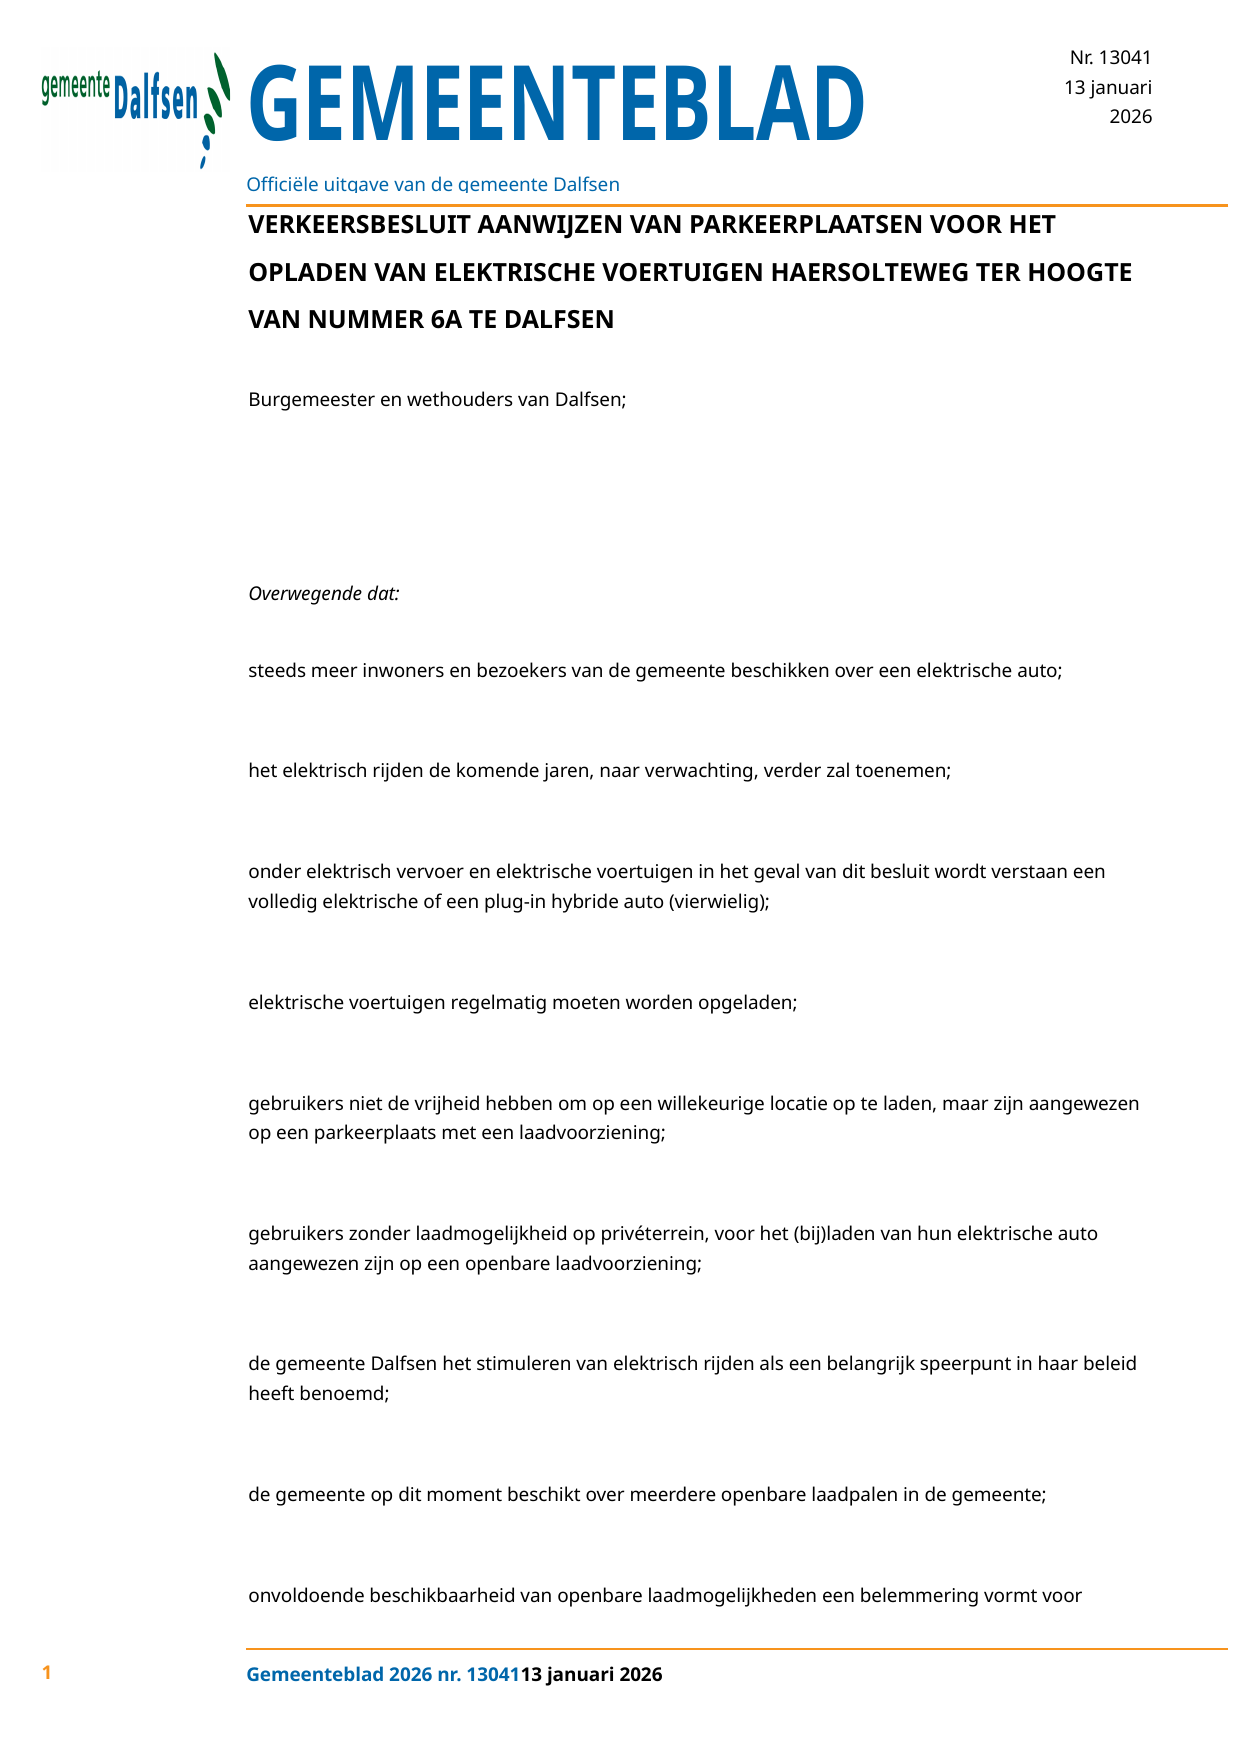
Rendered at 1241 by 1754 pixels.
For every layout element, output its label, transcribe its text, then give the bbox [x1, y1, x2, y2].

picture [41, 47, 231, 172]
text onvoldoende beschikbaarheid van openbare laadmogelijkheden een belemmering vormt voor [248, 1582, 1152, 1607]
text de gemeente Dalfsen het stimuleren van elektrisch rijden als een belangrijk speerpunt in haar beleid heeft benoemd; [248, 1351, 1152, 1406]
text gebruikers niet de vrijheid hebben om op een willekeurige locatie op te laden, maar zijn aangewezen op een parkeerplaats met een laadvoorziening; [248, 1090, 1152, 1145]
text Overwegende dat: [248, 581, 1152, 606]
text elektrische voertuigen regelmatig moeten worden opgeladen; [248, 989, 1152, 1014]
text steeds meer inwoners en bezoekers van de gemeente beschikken over een elektrische auto; [248, 657, 1152, 682]
text het elektrisch rijden de komende jaren, naar verwachting, verder zal toenemen; [248, 758, 1152, 783]
text Burgemeester en wethouders van Dalfsen; [248, 386, 1152, 412]
text onder elektrisch vervoer en elektrische voertuigen in het geval van dit besluit wordt verstaan een volledig elektrische of een plug-in hybride auto (vierwielig); [248, 858, 1152, 914]
text VERKEERSBESLUIT AANWIJZEN VAN PARKEERPLAATSEN VOOR HET OPLADEN VAN ELEKTRISCHE VOERTUIGEN HAERSOLTEWEG TER HOOGTE VAN NUMMER 6A TE DALFSEN [248, 207, 1152, 336]
text gebruikers zonder laadmogelijkheid op privéterrein, voor het (bij)laden van hun elektrische auto aangewezen zijn op een openbare laadvoorziening; [248, 1220, 1152, 1275]
text de gemeente op dit moment beschikt over meerdere openbare laadpalen in de gemeente; [248, 1481, 1152, 1507]
